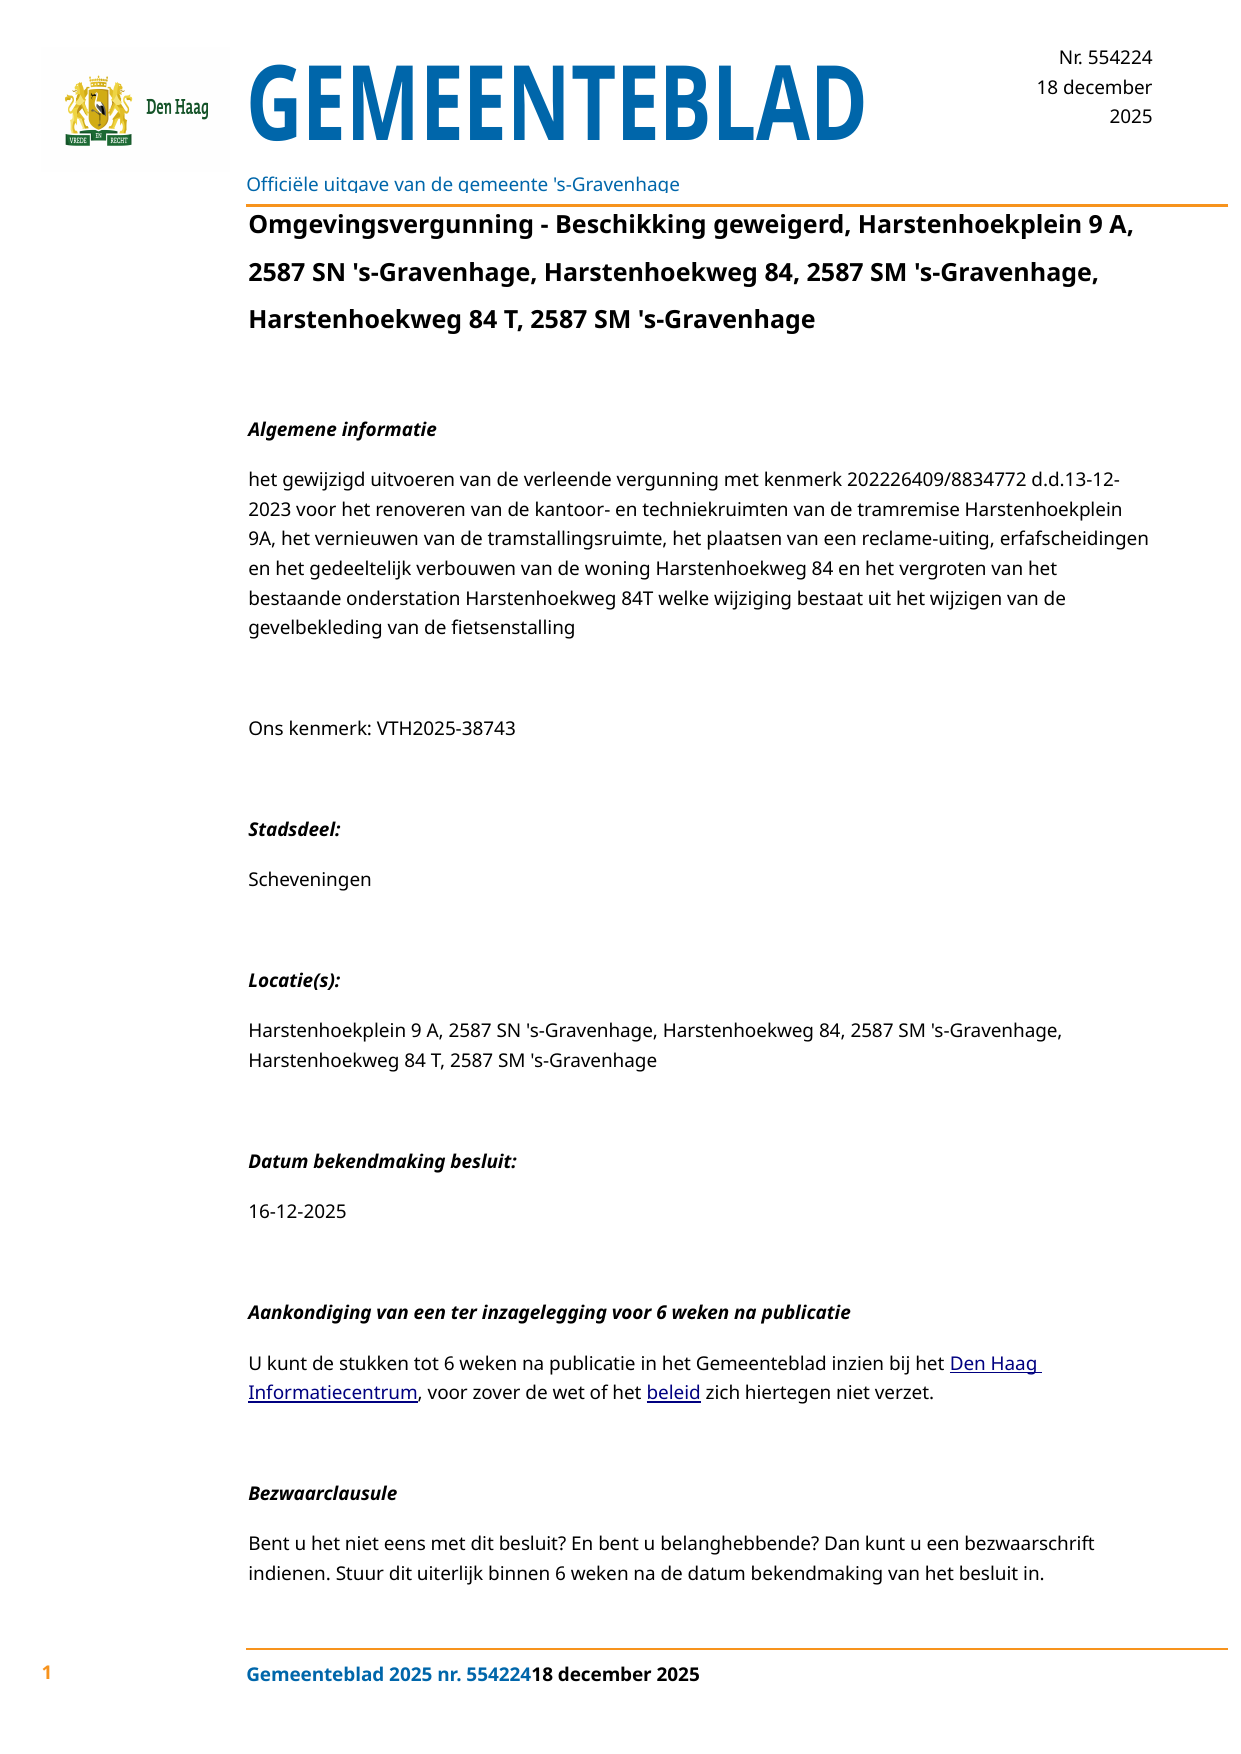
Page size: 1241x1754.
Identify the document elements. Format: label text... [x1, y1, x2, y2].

text Locatie(s): [248, 967, 1152, 993]
text Ons kenmerk: VTH2025-38743 [248, 715, 1152, 741]
text Bent u het niet eens met dit besluit? En bent u belanghebbende? Dan kunt u een bezwaarschrift indienen. Stuur dit uiterlijk binnen 6 weken na de datum bekendmaking van het besluit in. [248, 1531, 1152, 1586]
text het gewijzigd uitvoeren van de verleende vergunning met kenmerk 202226409/8834772 d.d.13-12-2023 voor het renoveren van de kantoor- en techniekruimten van de tramremise Harstenhoekplein 9A, het vernieuwen van de tramstallingsruimte, het plaatsen van een reclame-uiting, erfafscheidingen en het gedeeltelijk verbouwen van de woning Harstenhoekweg 84 en het vergroten van het bestaande onderstation Harstenhoekweg 84T welke wijziging bestaat uit het wijzigen van de gevelbekleding van de fietsenstalling [248, 466, 1152, 640]
text Datum bekendmaking besluit: [248, 1148, 1152, 1174]
text 16-12-2025 [248, 1198, 1152, 1224]
text U kunt de stukken tot 6 weken na publicatie in het Gemeenteblad inzien bij het Den Haag Informatiecentrum, voor zover de wet of het beleid zich hiertegen niet verzet. [248, 1350, 1152, 1405]
text Aankondiging van een ter inzagelegging voor 6 weken na publicatie [248, 1299, 1152, 1325]
text Omgevingsvergunning - Beschikking geweigerd, Harstenhoekplein 9 A, 2587 SN 's-Gravenhage, Harstenhoekweg 84, 2587 SM 's-Gravenhage, Harstenhoekweg 84 T, 2587 SM 's-Gravenhage [248, 207, 1152, 336]
picture [41, 47, 231, 172]
text Stadsdeel: [248, 816, 1152, 842]
text Scheveningen [248, 866, 1152, 892]
text Harstenhoekplein 9 A, 2587 SN 's-Gravenhage, Harstenhoekweg 84, 2587 SM 's-Gravenhage, Harstenhoekweg 84 T, 2587 SM 's-Gravenhage [248, 1018, 1152, 1073]
text Algemene informatie [248, 416, 1152, 442]
text Bezwaarclausule [248, 1480, 1152, 1506]
